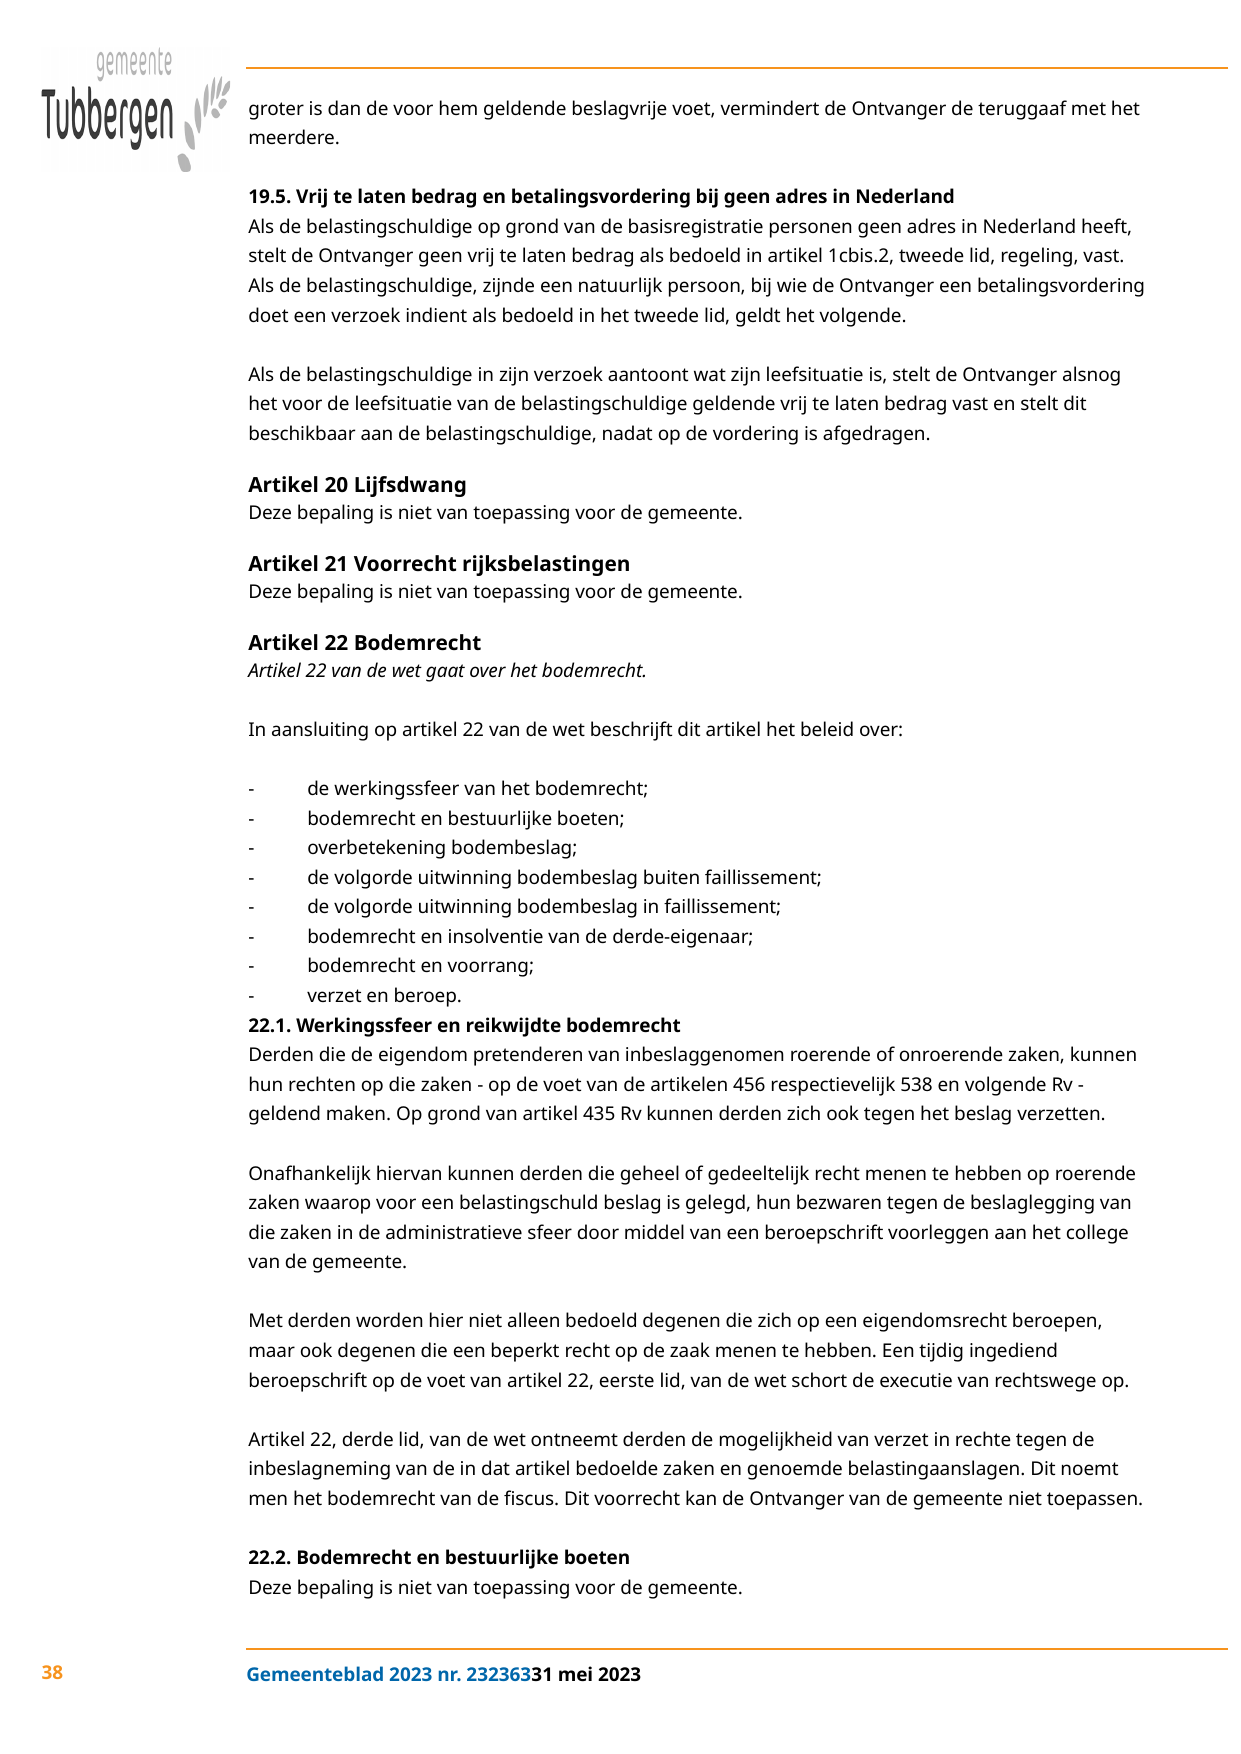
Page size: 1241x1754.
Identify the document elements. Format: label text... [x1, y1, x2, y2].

text 19.5. Vrij te laten bedrag en betalingsvordering bij geen adres in Nederland [248, 183, 1152, 209]
text Artikel 20 Lijfsdwang [248, 471, 1152, 499]
text Deze bepaling is niet van toepassing voor de gemeente. [248, 578, 1152, 604]
text Artikel 21 Voorrecht rijksbelastingen [248, 549, 1152, 578]
picture [41, 47, 231, 172]
text Artikel 22 Bodemrecht [248, 628, 1152, 657]
text In aansluiting op artikel 22 van de wet beschrijft dit artikel het beleid over: [248, 716, 1152, 742]
text Artikel 22 van de wet gaat over het bodemrecht. [248, 657, 1152, 682]
list overbetekening bodembeslag; [248, 834, 1152, 860]
text Als de belastingschuldige op grond van de basisregistratie personen geen adres in Nederland heeft, stelt de Ontvanger geen vrij te laten bedrag als bedoeld in artikel 1cbis.2, tweede lid, regeling, vast. Als de belastingschuldige, zijnde een natuurlijk persoon, bij wie de Ontvanger een betalingsvordering doet een verzoek indient als bedoeld in het tweede lid, geldt het volgende. [248, 213, 1152, 328]
list bodemrecht en insolventie van de derde-eigenaar; [248, 923, 1152, 949]
text groter is dan de voor hem geldende beslagvrije voet, vermindert de Ontvanger de teruggaaf met het meerdere. [248, 95, 1152, 150]
text Als de belastingschuldige in zijn verzoek aantoont wat zijn leefsituatie is, stelt de Ontvanger alsnog het voor de leefsituatie van de belastingschuldige geldende vrij te laten bedrag vast en stelt dit beschikbaar aan de belastingschuldige, nadat op de vordering is afgedragen. [248, 361, 1152, 446]
text Onafhankelijk hiervan kunnen derden die geheel of gedeeltelijk recht menen te hebben op roerende zaken waarop voor een belastingschuld beslag is gelegd, hun bezwaren tegen de beslaglegging van die zaken in de administratieve sfeer door middel van een beroepschrift voorleggen aan het college van de gemeente. [248, 1160, 1152, 1274]
list de werkingssfeer van het bodemrecht; [248, 775, 1152, 801]
list verzet en beroep. [248, 982, 1152, 1008]
text Deze bepaling is niet van toepassing voor de gemeente. [248, 1574, 1152, 1599]
list bodemrecht en bestuurlijke boeten; [248, 805, 1152, 830]
list de volgorde uitwinning bodembeslag buiten faillissement; [248, 864, 1152, 889]
text 22.1. Werkingssfeer en reikwijdte bodemrecht [248, 1012, 1152, 1037]
list bodemrecht en voorrang; [248, 953, 1152, 978]
text 22.2. Bodemrecht en bestuurlijke boeten [248, 1544, 1152, 1570]
text Derden die de eigendom pretenderen van inbeslaggenomen roerende of onroerende zaken, kunnen hun rechten op die zaken - op de voet van de artikelen 456 respectievelijk 538 en volgende Rv - geldend maken. Op grond van artikel 435 Rv kunnen derden zich ook tegen het beslag verzetten. [248, 1041, 1152, 1126]
text Deze bepaling is niet van toepassing voor de gemeente. [248, 499, 1152, 525]
list de volgorde uitwinning bodembeslag in faillissement; [248, 893, 1152, 919]
text Artikel 22, derde lid, van de wet ontneemt derden de mogelijkheid van verzet in rechte tegen de inbeslagneming van de in dat artikel bedoelde zaken en genoemde belastingaanslagen. Dit noemt men het bodemrecht van de fiscus. Dit voorrecht kan de Ontvanger van de gemeente niet toepassen. [248, 1426, 1152, 1511]
text Met derden worden hier niet alleen bedoeld degenen die zich op een eigendomsrecht beroepen, maar ook degenen die een beperkt recht op de zaak menen te hebben. Een tijdig ingediend beroepschrift op de voet van artikel 22, eerste lid, van de wet schort de executie van rechtswege op. [248, 1308, 1152, 1392]
